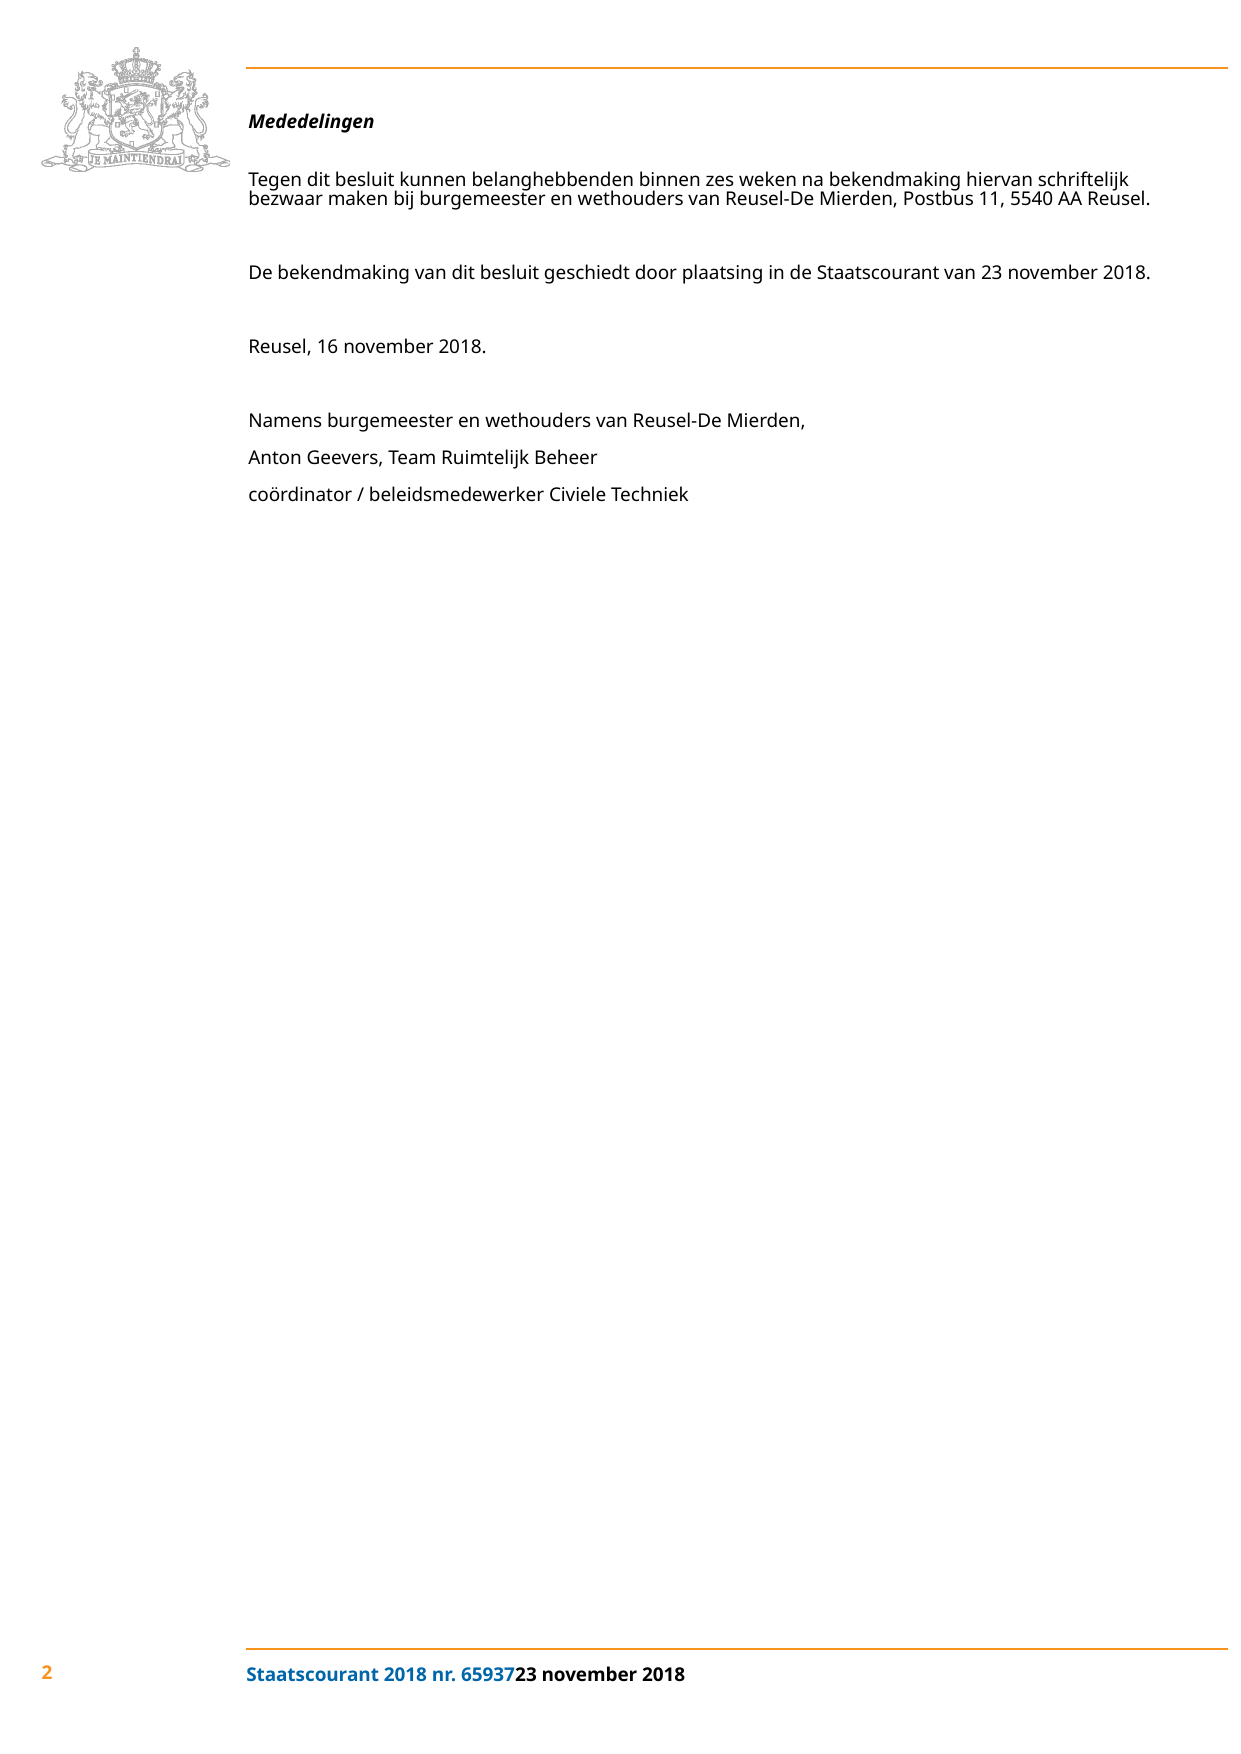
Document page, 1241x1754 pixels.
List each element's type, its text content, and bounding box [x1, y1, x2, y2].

text De bekendmaking van dit besluit geschiedt door plaatsing in de Staatscourant van 23 november 2018. [248, 264, 1152, 284]
text Namens burgemeester en wethouders van Reusel-De Mierden, [248, 412, 1152, 432]
text Mededelingen [248, 108, 1152, 134]
text Anton Geevers, Team Ruimtelijk Beheer [248, 449, 1152, 468]
picture [41, 47, 231, 172]
text Tegen dit besluit kunnen belanghebbenden binnen zes weken na bekendmaking hiervan schriftelijk bezwaar maken bij burgemeester en wethouders van Reusel-De Mierden, Postbus 11, 5540 AA Reusel. [248, 171, 1152, 210]
text Reusel, 16 november 2018. [248, 338, 1152, 358]
text coördinator / beleidsmedewerker Civiele Techniek [248, 486, 1152, 506]
